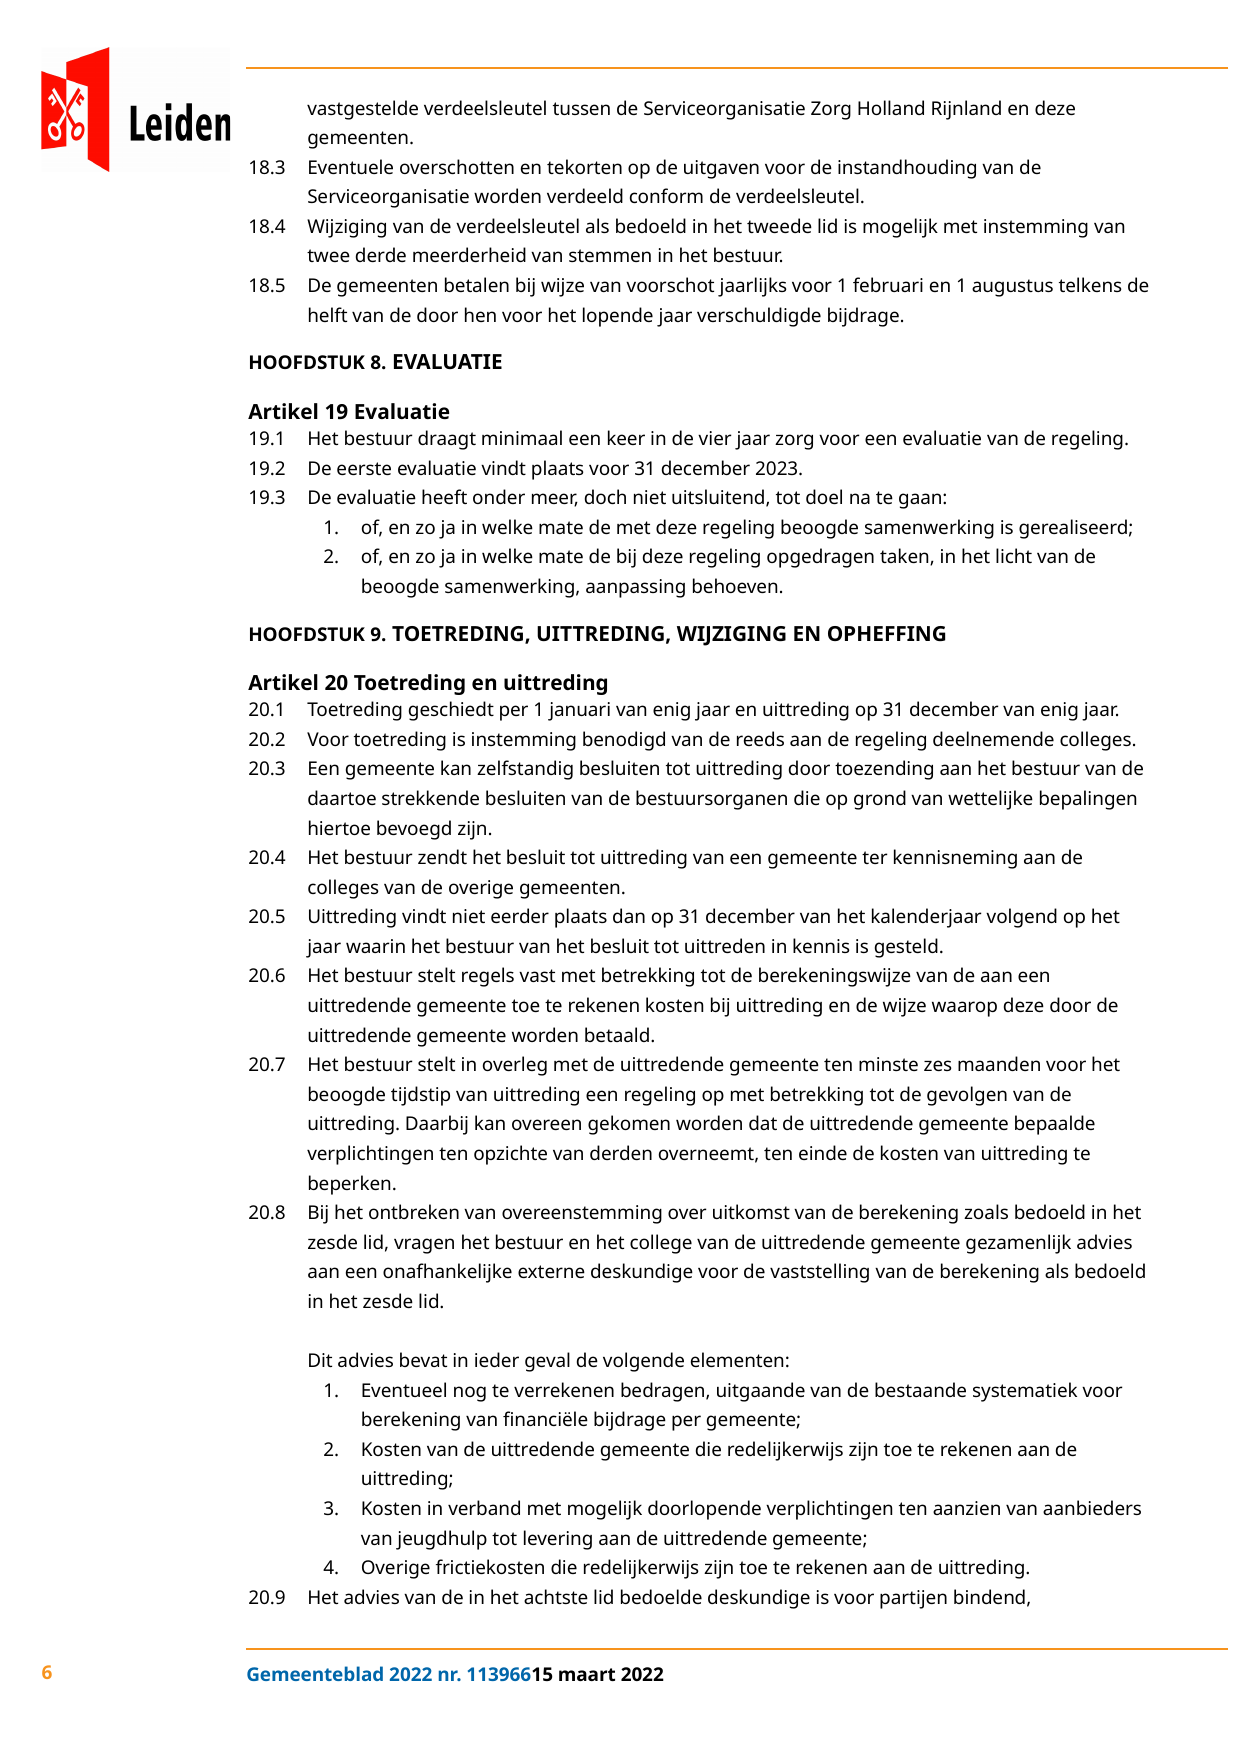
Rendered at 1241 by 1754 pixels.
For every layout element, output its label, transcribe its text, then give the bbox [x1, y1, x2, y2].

text HOOFDSTUK 8. EVALUATIE [248, 347, 1152, 376]
list Een gemeente kan zelfstandig besluiten tot uittreding door toezending aan het bestuur van de daartoe strekkende besluiten van de bestuursorganen die op grond van wettelijke bepalingen hiertoe bevoegd zijn. [248, 756, 1152, 841]
list Het bestuur draagt minimaal een keer in de vier jaar zorg voor een evaluatie van de regeling. [248, 425, 1152, 451]
text HOOFDSTUK 9. TOETREDING, UITTREDING, WIJZIGING EN OPHEFFING [248, 619, 1152, 647]
list De evaluatie heeft onder meer, doch niet uitsluitend, tot doel na te gaan: [248, 484, 1152, 510]
text Artikel 19 Evaluatie [248, 397, 1152, 425]
list Het bestuur stelt regels vast met betrekking tot de berekeningswijze van de aan een uittredende gemeente toe te rekenen kosten bij uittreding en de wijze waarop deze door de uittredende gemeente worden betaald. [248, 963, 1152, 1048]
list Bij het ontbreken van overeenstemming over uitkomst van de berekening zoals bedoeld in het zesde lid, vragen het bestuur en het college van de uittredende gemeente gezamenlijk advies aan een onafhankelijke externe deskundige voor de vaststelling van de berekening als bedoeld in het zesde lid. [248, 1199, 1152, 1314]
list Eventuele overschotten en tekorten op de uitgaven voor de instandhouding van de Serviceorganisatie worden verdeeld conform de verdeelsleutel. [248, 154, 1152, 209]
list Het bestuur stelt in overleg met de uittredende gemeente ten minste zes maanden voor het beoogde tijdstip van uittreding een regeling op met betrekking tot de gevolgen van de uittreding. Daarbij kan overeen gekomen worden dat de uittredende gemeente bepaalde verplichtingen ten opzichte van derden overneemt, ten einde de kosten van uittreding te beperken. [248, 1051, 1152, 1196]
list Wijziging van de verdeelsleutel als bedoeld in het tweede lid is mogelijk met instemming van twee derde meerderheid van stemmen in het bestuur. [248, 213, 1152, 268]
list Kosten van de uittredende gemeente die redelijkerwijs zijn toe te rekenen aan de uittreding; [323, 1436, 1152, 1491]
list Het advies van de in het achtste lid bedoelde deskundige is voor partijen bindend, [248, 1584, 1152, 1610]
list Voor toetreding is instemming benodigd van de reeds aan de regeling deelnemende colleges. [248, 726, 1152, 752]
text Artikel 20 Toetreding en uittreding [248, 668, 1152, 696]
list Kosten in verband met mogelijk doorlopende verplichtingen ten aanzien van aanbieders van jeugdhulp tot levering aan de uittredende gemeente; [323, 1495, 1152, 1551]
list Uittreding vindt niet eerder plaats dan op 31 december van het kalenderjaar volgend op het jaar waarin het bestuur van het besluit tot uittreden in kennis is gesteld. [248, 903, 1152, 959]
list De eerste evaluatie vindt plaats voor 31 december 2023. [248, 455, 1152, 481]
list vastgestelde verdeelsleutel tussen de Serviceorganisatie Zorg Holland Rijnland en deze gemeenten. [248, 95, 1152, 150]
list of, en zo ja in welke mate de met deze regeling beoogde samenwerking is gerealiseerd; [323, 514, 1152, 540]
picture [41, 47, 231, 172]
list Het bestuur zendt het besluit tot uittreding van een gemeente ter kennisneming aan de colleges van de overige gemeenten. [248, 844, 1152, 900]
list Eventueel nog te verrekenen bedragen, uitgaande van de bestaande systematiek voor berekening van financiële bijdrage per gemeente; [323, 1377, 1152, 1432]
list Dit advies bevat in ieder geval de volgende elementen: [248, 1347, 1152, 1373]
list Overige frictiekosten die redelijkerwijs zijn toe te rekenen aan de uittreding. [323, 1554, 1152, 1580]
list of, en zo ja in welke mate de bij deze regeling opgedragen taken, in het licht van de beoogde samenwerking, aanpassing behoeven. [323, 543, 1152, 599]
list De gemeenten betalen bij wijze van voorschot jaarlijks voor 1 februari en 1 augustus telkens de helft van de door hen voor het lopende jaar verschuldigde bijdrage. [248, 272, 1152, 328]
list Toetreding geschiedt per 1 januari van enig jaar en uittreding op 31 december van enig jaar. [248, 696, 1152, 722]
